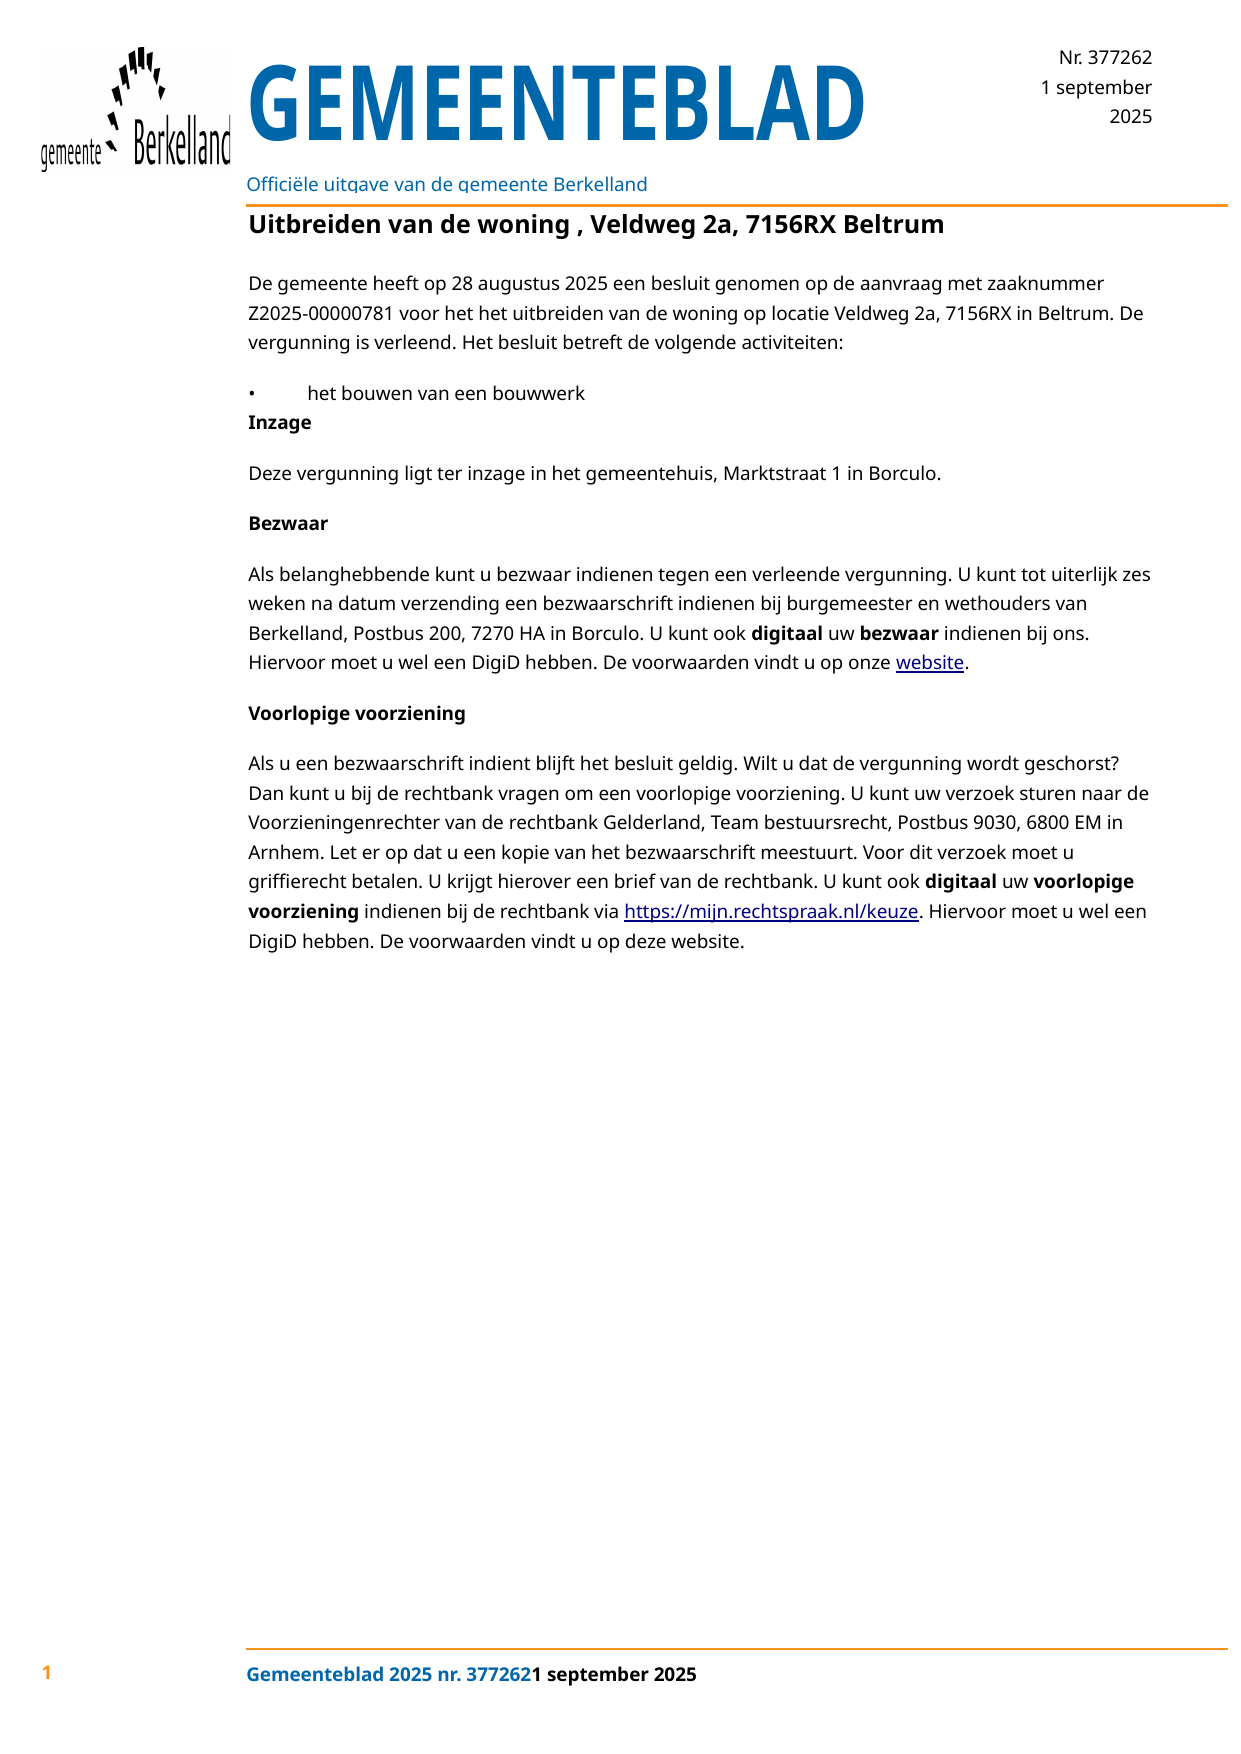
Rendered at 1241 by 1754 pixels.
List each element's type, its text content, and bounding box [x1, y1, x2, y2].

text Als belanghebbende kunt u bezwaar indienen tegen een verleende vergunning. U kunt tot uiterlijk zes weken na datum verzending een bezwaarschrift indienen bij burgemeester en wethouders van Berkelland, Postbus 200, 7270 HA in Borculo. U kunt ook digitaal uw bezwaar indienen bij ons. Hiervoor moet u wel een DigiD hebben. De voorwaarden vindt u op onze website. [248, 561, 1152, 675]
text Voorlopige voorziening [248, 700, 1152, 726]
text De gemeente heeft op 28 augustus 2025 een besluit genomen op de aanvraag met zaaknummer Z2025-00000781 voor het het uitbreiden van de woning op locatie Veldweg 2a, 7156RX in Beltrum. De vergunning is verleend. Het besluit betreft de volgende activiteiten: [248, 270, 1152, 355]
text Deze vergunning ligt ter inzage in het gemeentehuis, Marktstraat 1 in Borculo. [248, 460, 1152, 486]
text Inzage [248, 409, 1152, 435]
text Bezwaar [248, 510, 1152, 536]
text Uitbreiden van de woning , Veldweg 2a, 7156RX Beltrum [248, 207, 1152, 241]
picture [41, 47, 231, 172]
list het bouwen van een bouwwerk [248, 380, 1152, 406]
text Als u een bezwaarschrift indient blijft het besluit geldig. Wilt u dat de vergunning wordt geschorst? Dan kunt u bij de rechtbank vragen om een voorlopige voorziening. U kunt uw verzoek sturen naar de Voorzieningenrechter van de rechtbank Gelderland, Team bestuursrecht, Postbus 9030, 6800 EM in Arnhem. Let er op dat u een kopie van het bezwaarschrift meestuurt. Voor dit verzoek moet u griffierecht betalen. U krijgt hierover een brief van de rechtbank. U kunt ook digitaal uw voorlopige voorziening indienen bij de rechtbank via https://mijn.rechtspraak.nl/keuze. Hiervoor moet u wel een DigiD hebben. De voorwaarden vindt u op deze website. [248, 750, 1152, 953]
